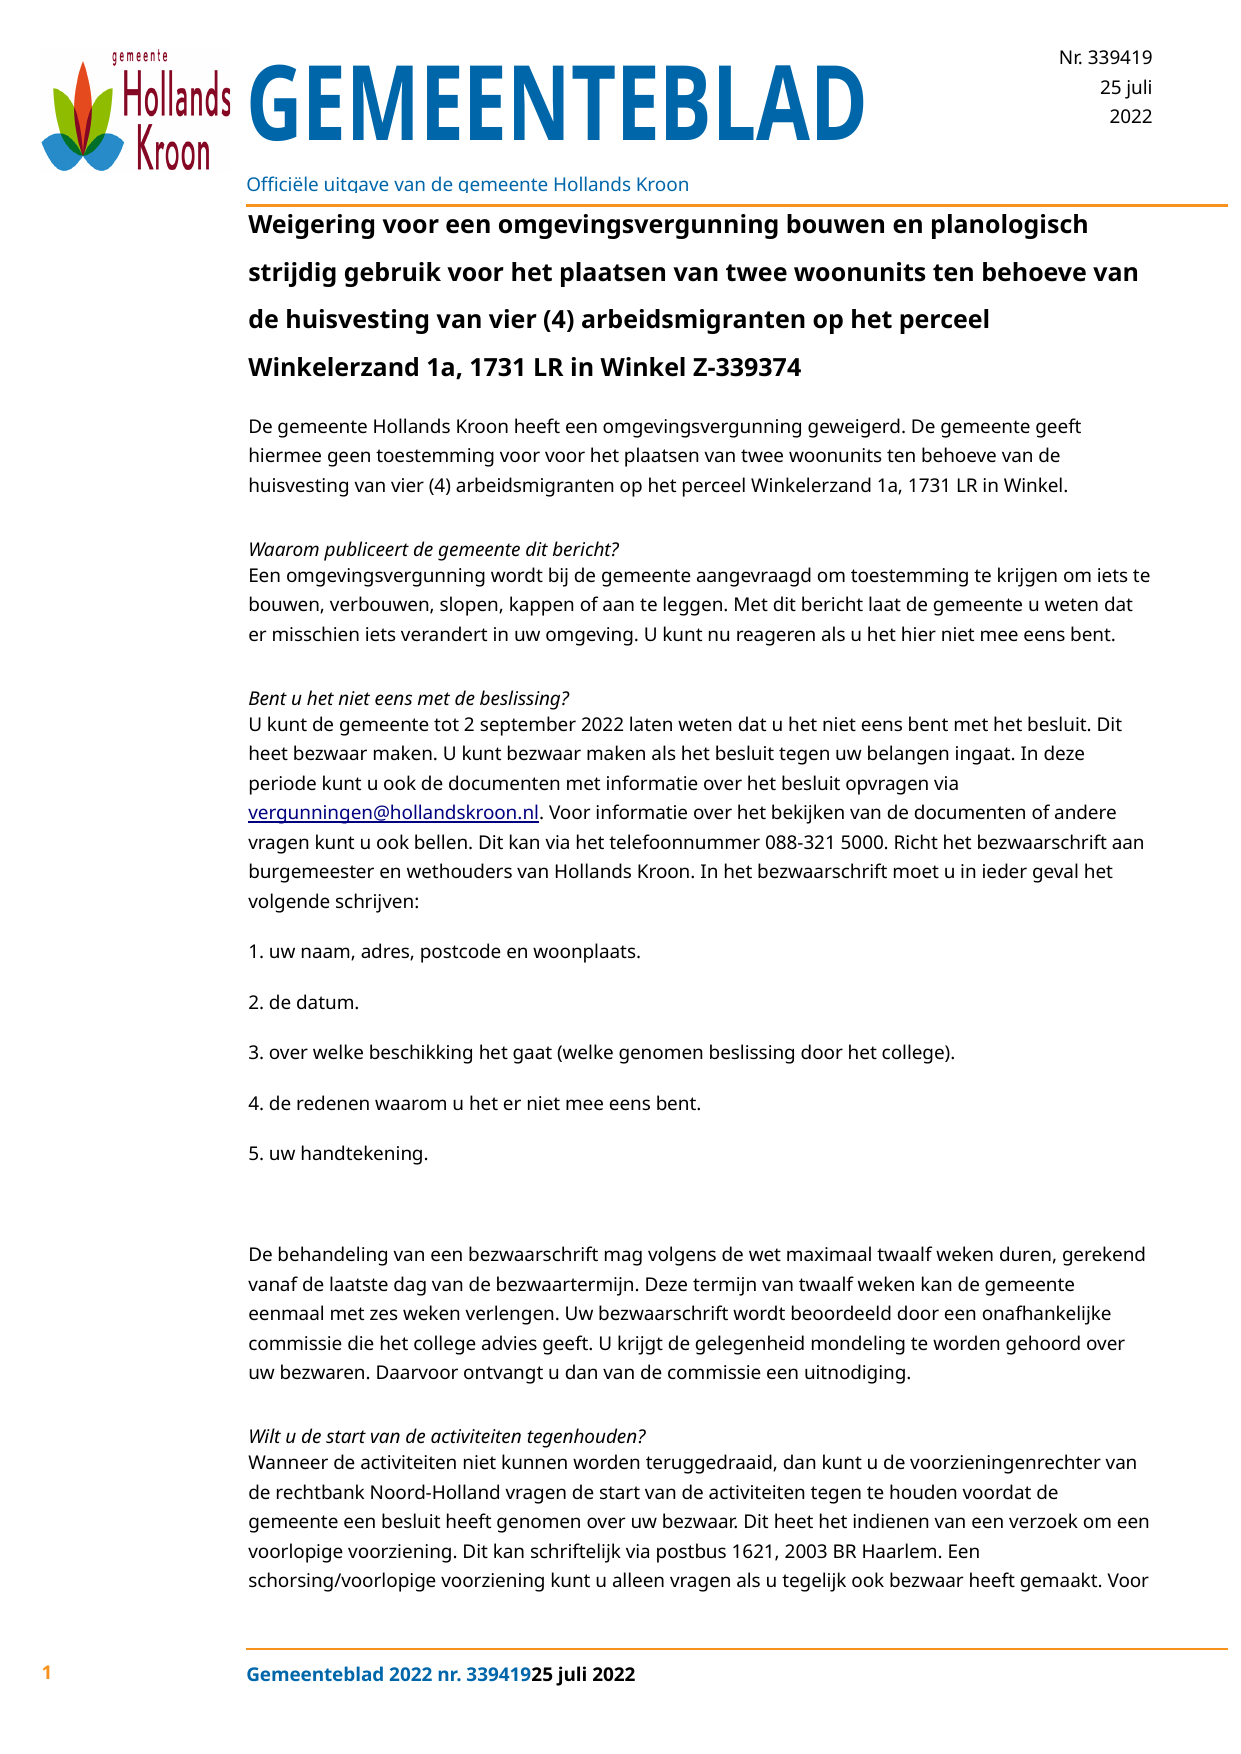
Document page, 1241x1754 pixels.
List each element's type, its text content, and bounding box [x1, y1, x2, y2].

text Bent u het niet eens met de beslissing? [248, 685, 1152, 711]
text Wanneer de activiteiten niet kunnen worden teruggedraaid, dan kunt u de voorzieningenrechter van de rechtbank Noord-Holland vragen de start van de activiteiten tegen te houden voordat de gemeente een besluit heeft genomen over uw bezwaar. Dit heet het indienen van een verzoek om een voorlopige voorziening. Dit kan schriftelijk via postbus 1621, 2003 BR Haarlem. Een schorsing/voorlopige voorziening kunt u alleen vragen als u tegelijk ook bezwaar heeft gemaakt. Voor [248, 1449, 1152, 1593]
text 4. de redenen waarom u het er niet mee eens bent. [248, 1090, 1152, 1116]
text Een omgevingsvergunning wordt bij de gemeente aangevraagd om toestemming te krijgen om iets te bouwen, verbouwen, slopen, kappen of aan te leggen. Met dit bericht laat de gemeente u weten dat er misschien iets verandert in uw omgeving. U kunt nu reageren als u het hier niet mee eens bent. [248, 562, 1152, 647]
text De gemeente Hollands Kroon heeft een omgevingsvergunning geweigerd. De gemeente geeft hiermee geen toestemming voor voor het plaatsen van twee woonunits ten behoeve van de huisvesting van vier (4) arbeidsmigranten op het perceel Winkelerzand 1a, 1731 LR in Winkel. [248, 413, 1152, 498]
text De behandeling van een bezwaarschrift mag volgens de wet maximaal twaalf weken duren, gerekend vanaf de laatste dag van de bezwaartermijn. Deze termijn van twaalf weken kan de gemeente eenmaal met zes weken verlengen. Uw bezwaarschrift wordt beoordeeld door een onafhankelijke commissie die het college advies geeft. U krijgt de gelegenheid mondeling te worden gehoord over uw bezwaren. Daarvoor ontvangt u dan van de commissie een uitnodiging. [248, 1241, 1152, 1385]
text Weigering voor een omgevingsvergunning bouwen en planologisch strijdig gebruik voor het plaatsen van twee woonunits ten behoeve van de huisvesting van vier (4) arbeidsmigranten op het perceel Winkelerzand 1a, 1731 LR in Winkel Z-339374 [248, 207, 1152, 384]
text 2. de datum. [248, 989, 1152, 1015]
text U kunt de gemeente tot 2 september 2022 laten weten dat u het niet eens bent met het besluit. Dit heet bezwaar maken. U kunt bezwaar maken als het besluit tegen uw belangen ingaat. In deze periode kunt u ook de documenten met informatie over het besluit opvragen via vergunningen@hollandskroon.nl. Voor informatie over het bekijken van de documenten of andere vragen kunt u ook bellen. Dit kan via het telefoonnummer 088-321 5000. Richt het bezwaarschrift aan burgemeester en wethouders van Hollands Kroon. In het bezwaarschrift moet u in ieder geval het volgende schrijven: [248, 711, 1152, 914]
text 1. uw naam, adres, postcode en woonplaats. [248, 939, 1152, 964]
text 3. over welke beschikking het gaat (welke genomen beslissing door het college). [248, 1039, 1152, 1065]
text Wilt u de start van de activiteiten tegenhouden? [248, 1423, 1152, 1449]
picture [41, 47, 231, 172]
text 5. uw handtekening. [248, 1140, 1152, 1166]
text Waarom publiceert de gemeente dit bericht? [248, 536, 1152, 562]
